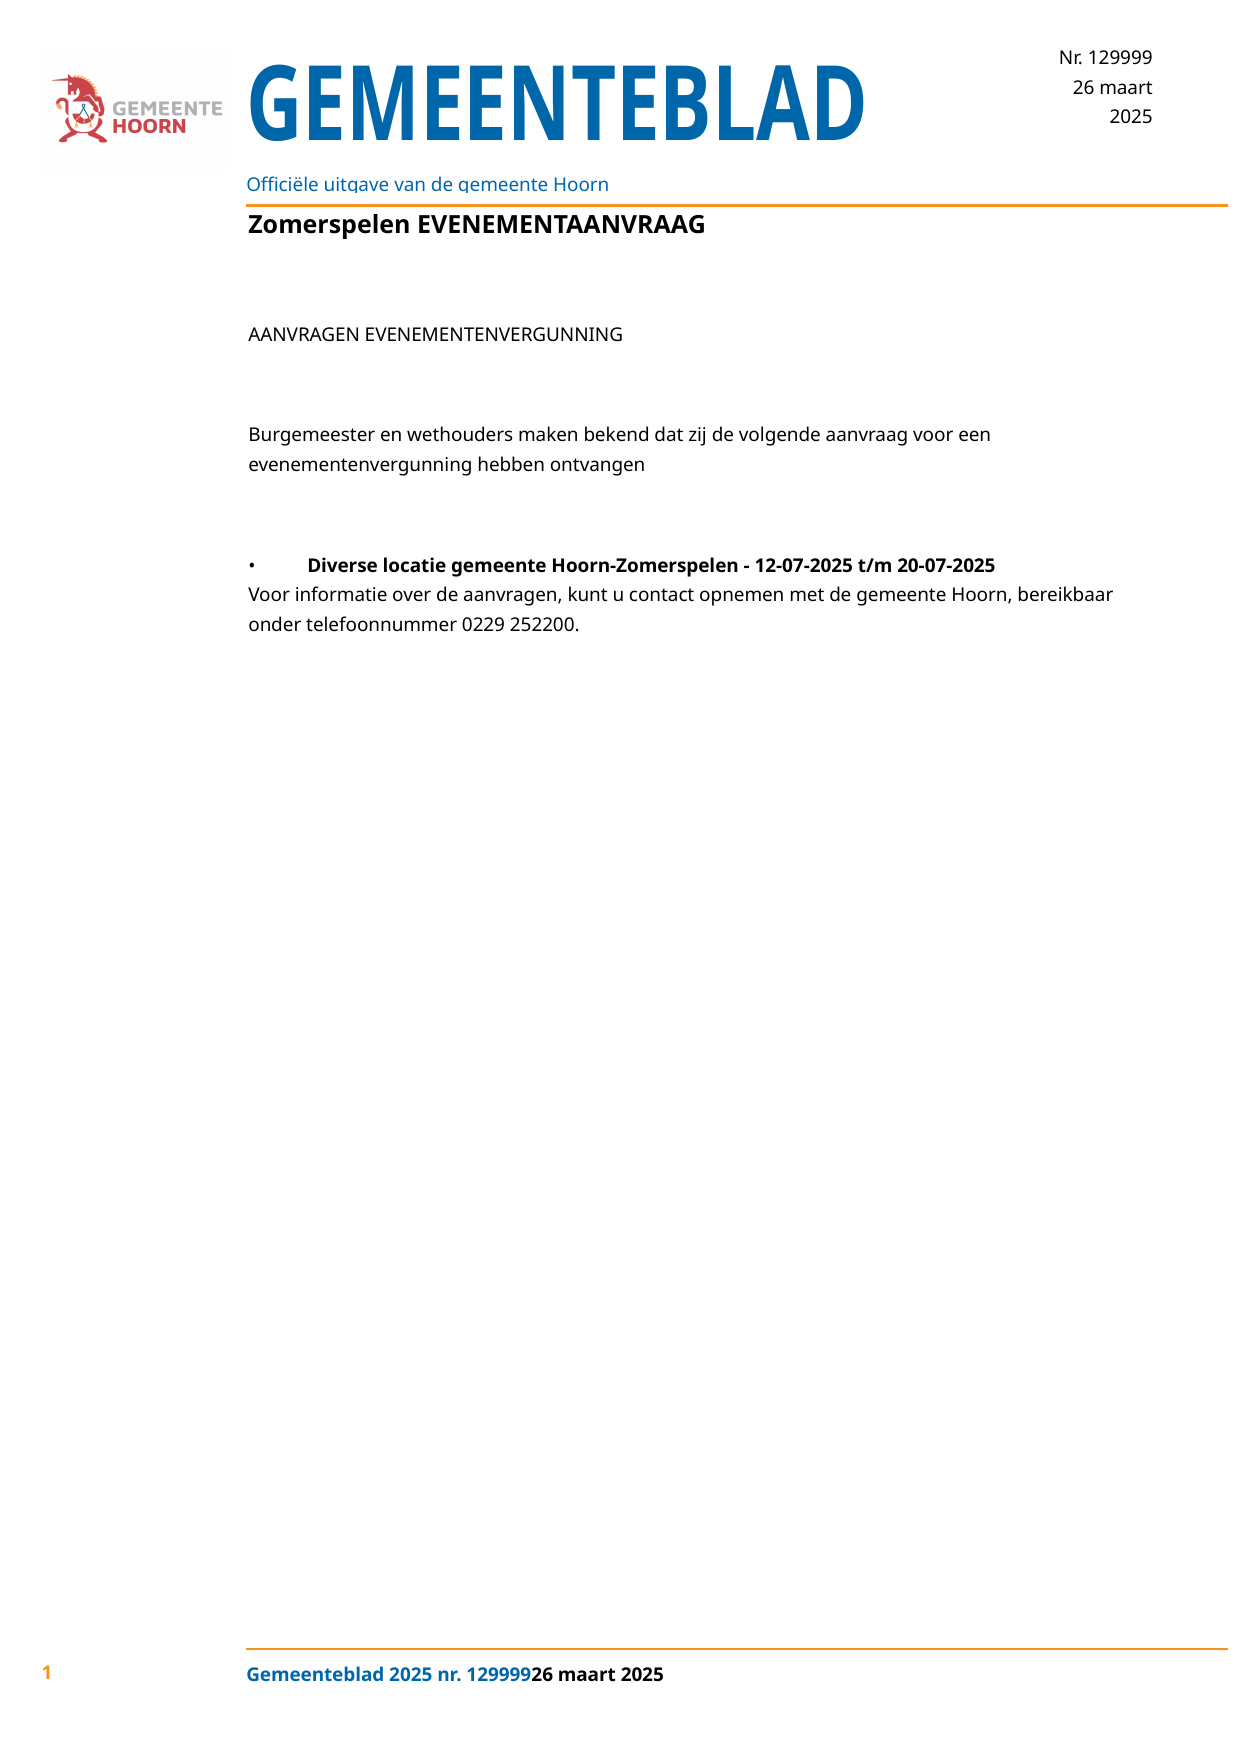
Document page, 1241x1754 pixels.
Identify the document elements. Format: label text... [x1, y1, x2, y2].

text Zomerspelen EVENEMENTAANVRAAG [248, 207, 1152, 241]
text Burgemeester en wethouders maken bekend dat zij de volgende aanvraag voor een evenementenvergunning hebben ontvangen [248, 422, 1152, 477]
text Voor informatie over de aanvragen, kunt u contact opnemen met de gemeente Hoorn, bereikbaar onder telefoonnummer 0229 252200. [248, 582, 1152, 637]
picture [41, 47, 231, 172]
text AANVRAGEN EVENEMENTENVERGUNNING [248, 321, 1152, 346]
list Diverse locatie gemeente Hoorn-Zomerspelen - 12-07-2025 t/m 20-07-2025 [248, 552, 1152, 578]
